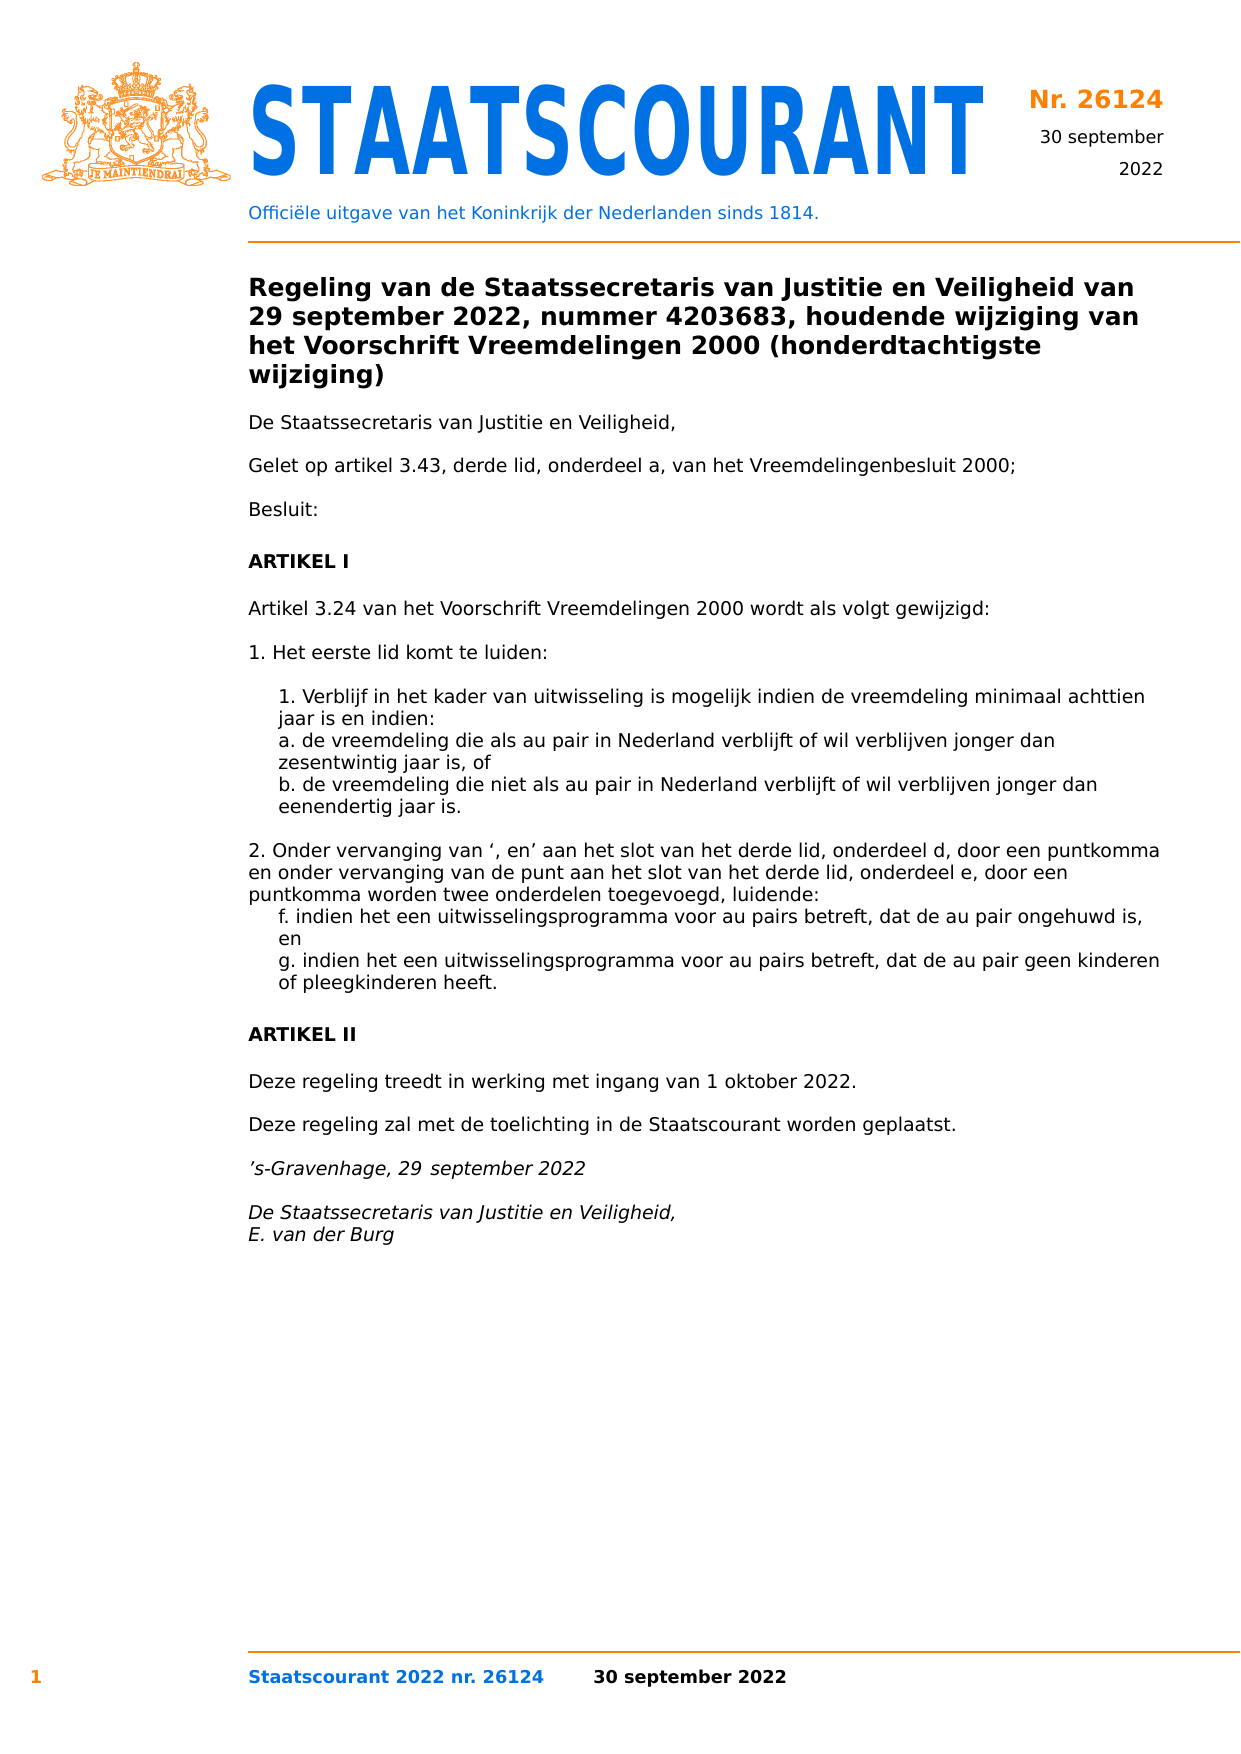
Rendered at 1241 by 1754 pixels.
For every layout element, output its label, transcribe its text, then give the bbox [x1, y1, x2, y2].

text a. de vreemdeling die als au pair in Nederland verblijft of wil verblijven jonger dan zesentwintig jaar is, of [278, 730, 1163, 774]
text Artikel 3.24 van het Voorschrift Vreemdelingen 2000 wordt als volgt gewijzigd: [248, 598, 1163, 620]
subtitle ARTIKEL I [248, 551, 1163, 573]
text 2. Onder vervanging van ‘, en’ aan het slot van het derde lid, onderdeel d, door een puntkomma en onder vervanging van de punt aan het slot van het derde lid, onderdeel e, door een puntkomma worden twee onderdelen toegevoegd, luidende: [248, 840, 1163, 906]
text g. indien het een uitwisselingsprogramma voor au pairs betreft, dat de au pair geen kinderen of pleegkinderen heeft. [278, 949, 1163, 993]
text Besluit: [248, 499, 1163, 521]
text Deze regeling treedt in werking met ingang van 1 oktober 2022. [248, 1071, 1163, 1092]
table_header STAATSCOURANT [248, 62, 998, 203]
table_header Nr. 26124 [998, 62, 1240, 121]
picture [41, 62, 231, 186]
subtitle ARTIKEL II [248, 1023, 1163, 1046]
table_cell 30 september [998, 121, 1240, 153]
text b. de vreemdeling die niet als au pair in Nederland verblijft of wil verblijven jonger dan eenendertig jaar is. [278, 774, 1163, 818]
subtitle Regeling van de Staatssecretaris van Justitie en Veiligheid van 29 september 2022, nummer 4203683, houdende wijziging van het Voorschrift Vreemdelingen 2000 (honderdtachtigste wijziging) [248, 273, 1163, 390]
text 1. Het eerste lid komt te luiden: [248, 642, 1163, 664]
text De Staatssecretaris van Justitie en Veiligheid, [248, 412, 1163, 433]
text Gelet op artikel 3.43, derde lid, onderdeel a, van het Vreemdelingenbesluit 2000; [248, 455, 1163, 477]
text f. indien het een uitwisselingsprogramma voor au pairs betreft, dat de au pair ongehuwd is, en [278, 906, 1163, 949]
table_cell Officiële uitgave van het Koninkrijk der Nederlanden sinds 1814. [248, 203, 1240, 241]
text 1. Verblijf in het kader van uitwisseling is mogelijk indien de vreemdeling minimaal achttien jaar is en indien: [278, 686, 1163, 730]
table_cell 2022 [998, 153, 1240, 203]
text De Staatssecretaris van Justitie en Veiligheid, E. van der Burg [248, 1202, 1163, 1246]
text Deze regeling zal met de toelichting in de Staatscourant worden geplaatst. [248, 1114, 1163, 1136]
table_header [25, 62, 248, 241]
text ’s-Gravenhage, 29 september 2022 [248, 1158, 1163, 1180]
